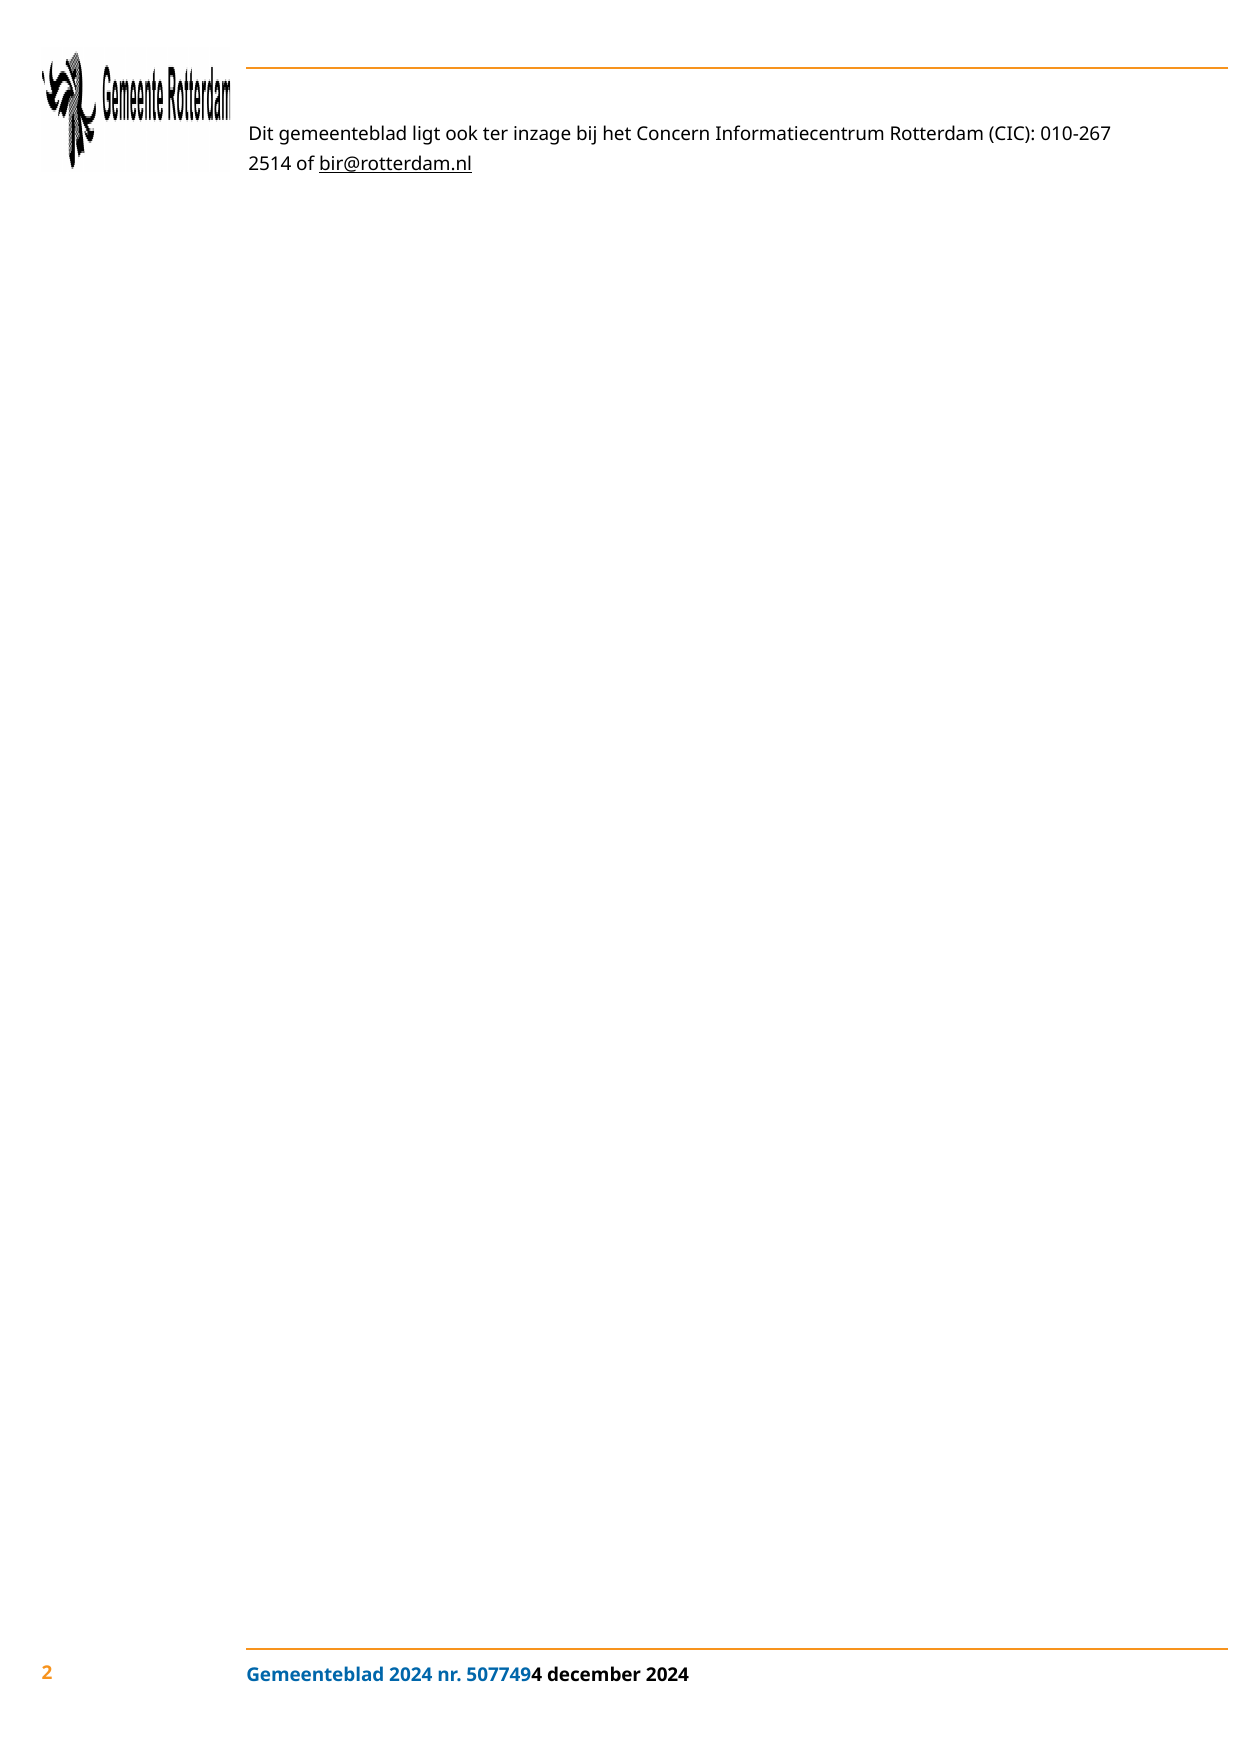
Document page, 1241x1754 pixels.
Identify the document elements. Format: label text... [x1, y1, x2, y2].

text Dit gemeenteblad ligt ook ter inzage bij het Concern Informatiecentrum Rotterdam (CIC): 010-267 2514 of bir@rotterdam.nl [248, 121, 1152, 176]
picture [41, 47, 231, 172]
